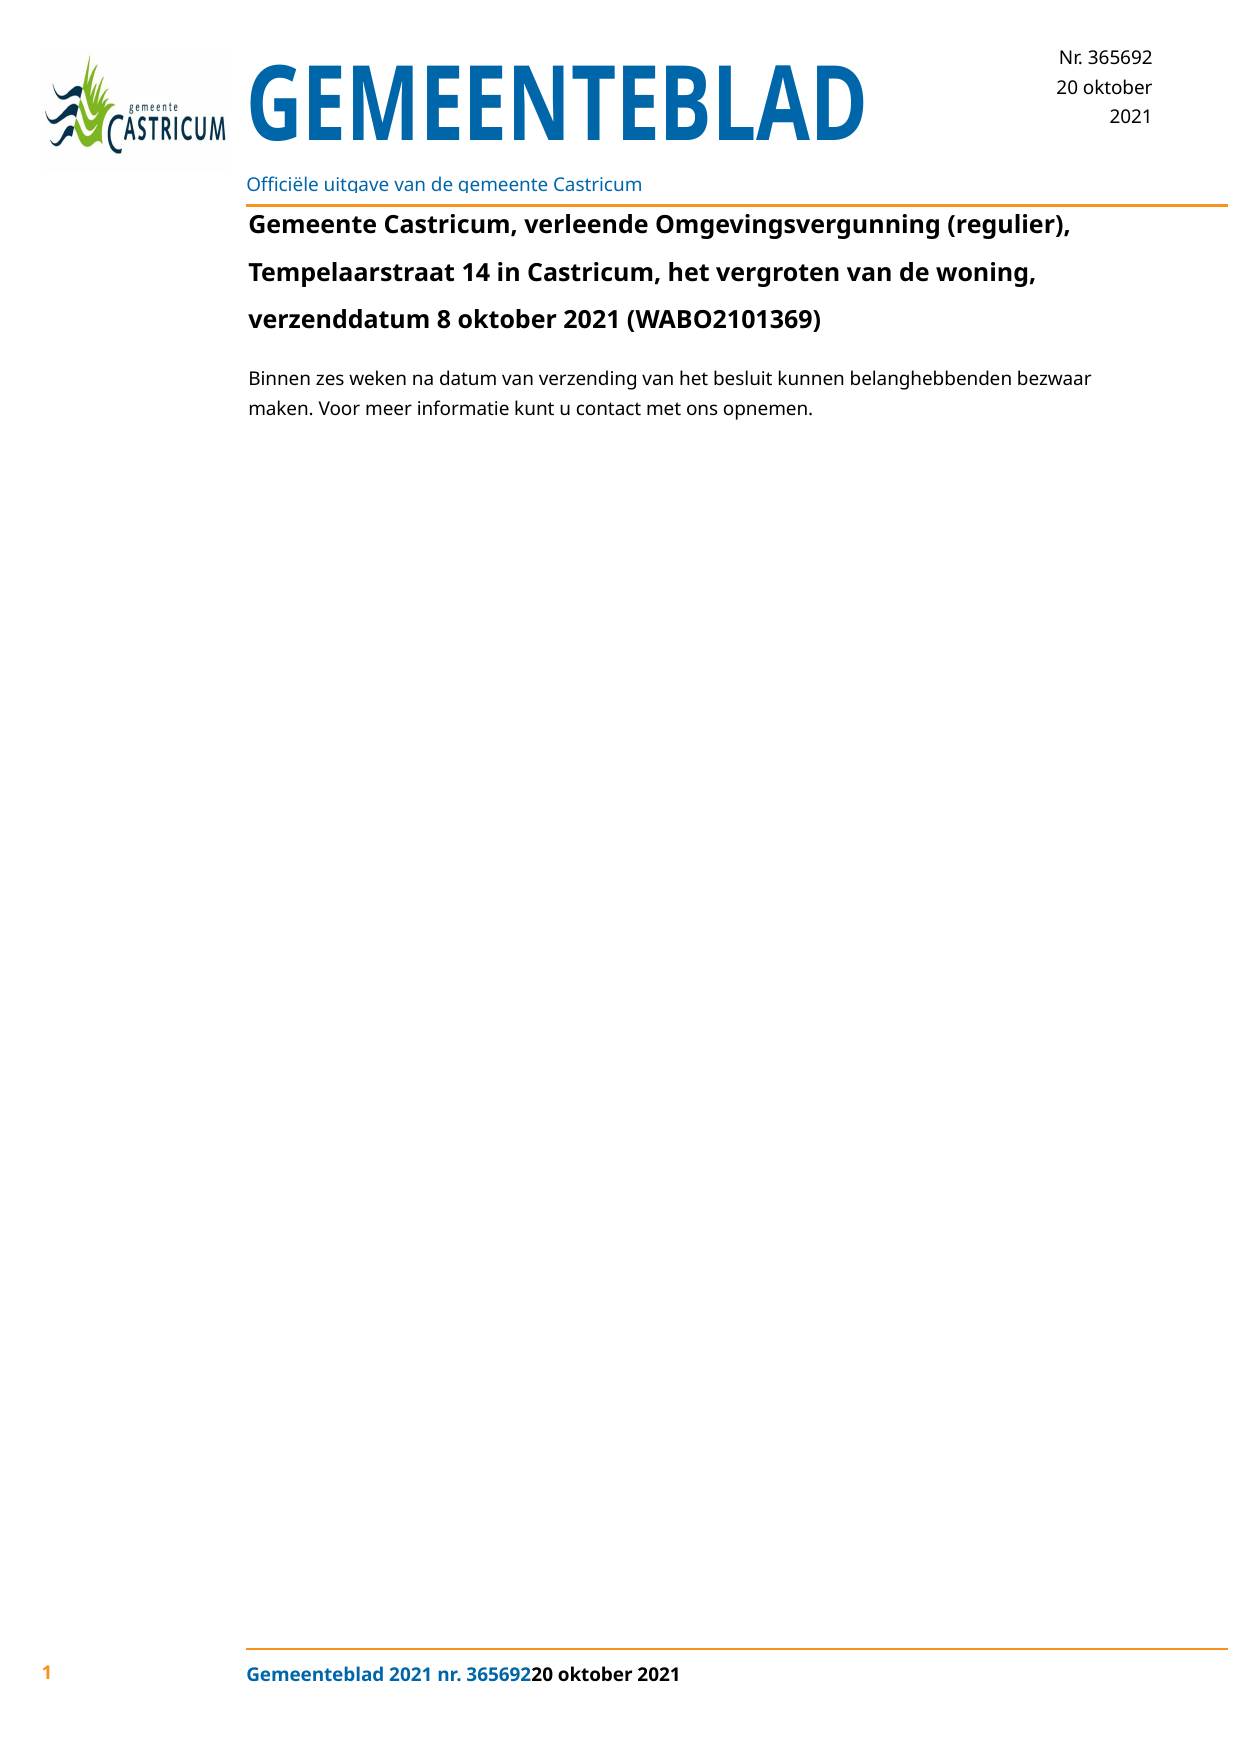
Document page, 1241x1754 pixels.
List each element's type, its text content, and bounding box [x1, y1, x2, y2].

text Binnen zes weken na datum van verzending van het besluit kunnen belanghebbenden bezwaar maken. Voor meer informatie kunt u contact met ons opnemen. [248, 366, 1152, 421]
picture [41, 47, 231, 172]
text Gemeente Castricum, verleende Omgevingsvergunning (regulier), Tempelaarstraat 14 in Castricum, het vergroten van de woning, verzenddatum 8 oktober 2021 (WABO2101369) [248, 207, 1152, 336]
